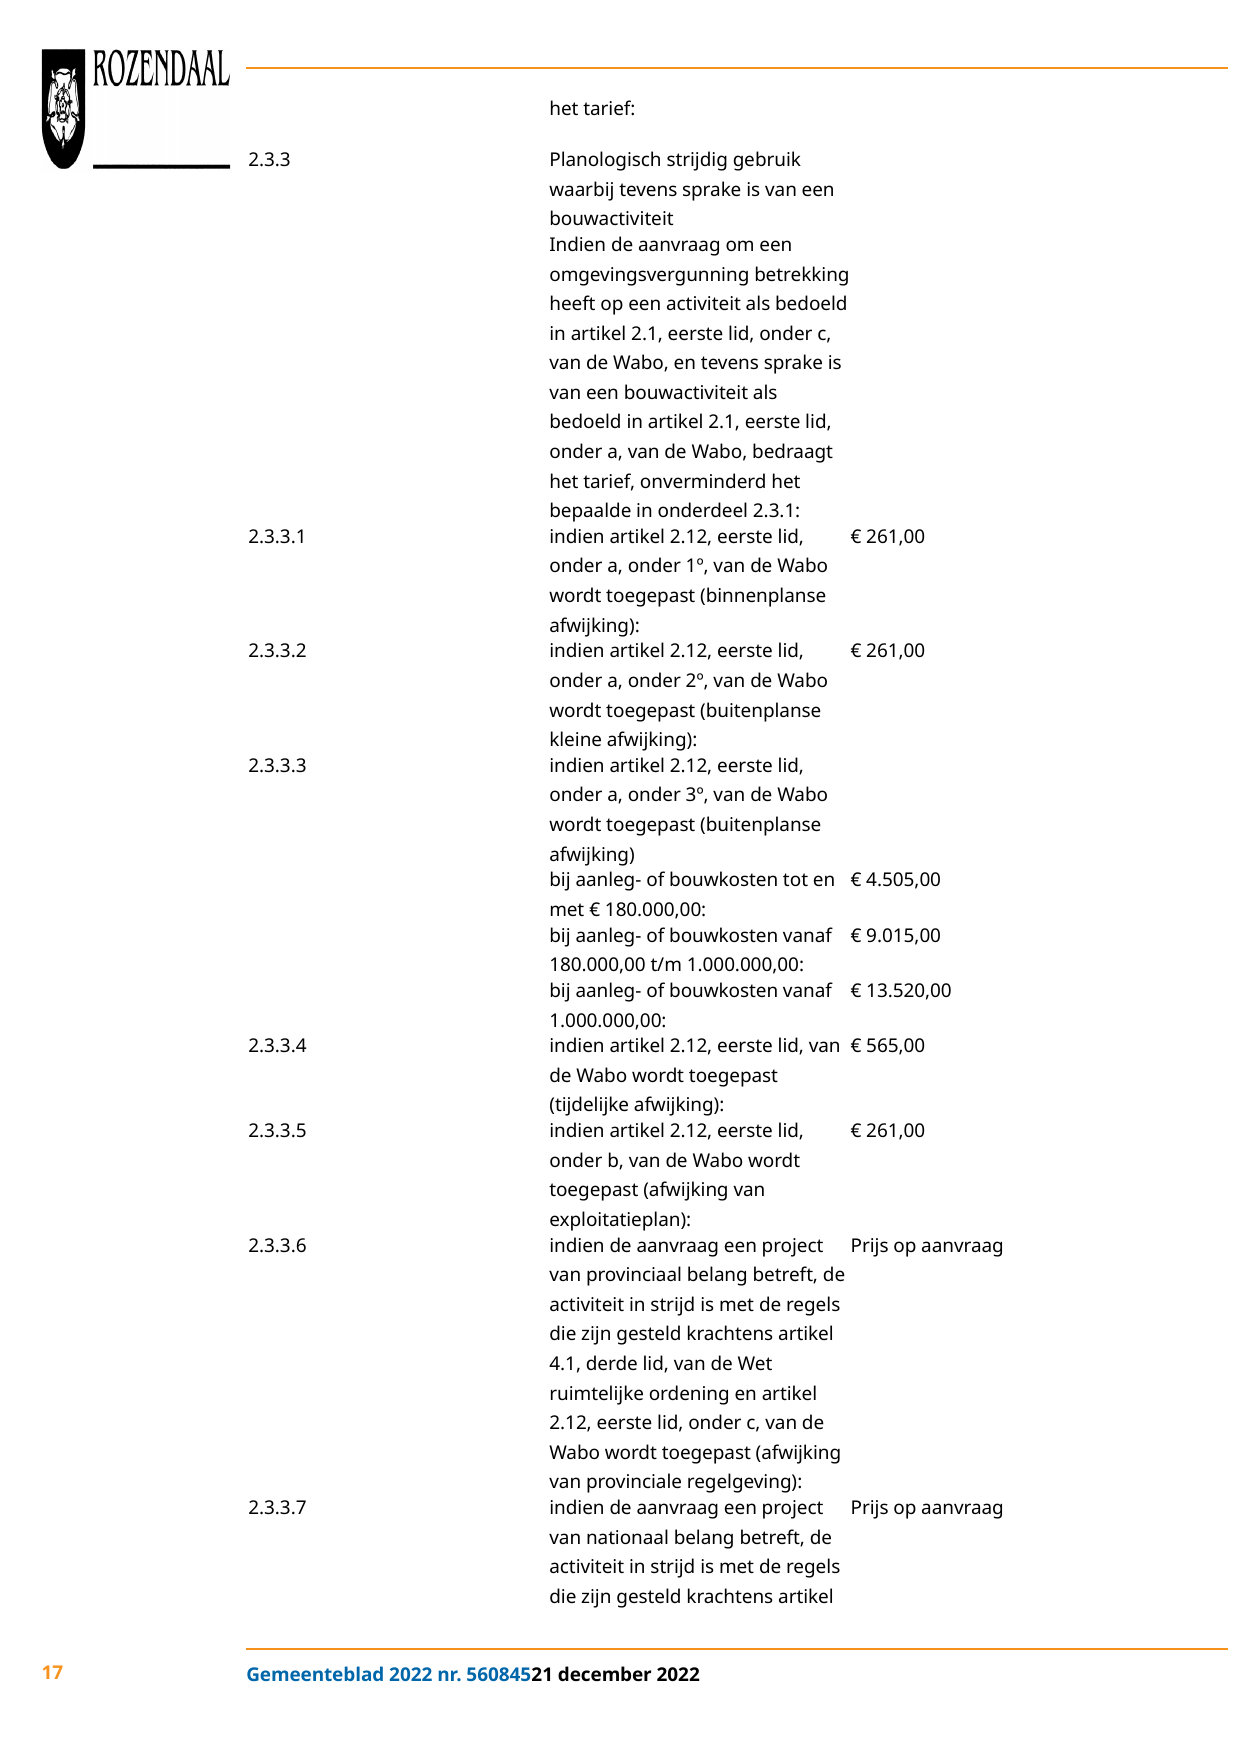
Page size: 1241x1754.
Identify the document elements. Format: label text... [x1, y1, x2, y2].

table_cell indien artikel 2.12, eerste lid, van de Wabo wordt toegepast (tijdelijke afwijking): [549, 1033, 850, 1117]
table_cell 2.3.3.4 [248, 1033, 549, 1117]
table_cell 2.3.3.6 [248, 1232, 549, 1494]
table_cell indien artikel 2.12, eerste lid, onder a, onder 1º, van de Wabo wordt toegepast (binnenplanse afwijking): [549, 523, 850, 638]
table_cell bij aanleg- of bouwkosten vanaf 180.000,00 t/m 1.000.000,00: [549, 922, 850, 977]
table_cell bij aanleg- of bouwkosten vanaf 1.000.000,00: [549, 977, 850, 1032]
table_cell € 261,00 [850, 1118, 1152, 1232]
table_cell [248, 231, 549, 523]
table_cell indien de aanvraag een project van nationaal belang betreft, de activiteit in strijd is met de regels die zijn gesteld krachtens artikel [549, 1494, 850, 1609]
table_cell € 9.015,00 [850, 922, 1152, 977]
table_cell indien de aanvraag een project van provinciaal belang betreft, de activiteit in strijd is met de regels die zijn gesteld krachtens artikel 4.1, derde lid, van de Wet ruimtelijke ordening en artikel 2.12, eerste lid, onder c, van de Wabo wordt toegepast (afwijking van provinciale regelgeving): [549, 1232, 850, 1494]
table_cell 2.3.3.3 [248, 752, 549, 1032]
table_cell [248, 121, 549, 146]
table_cell € 261,00 [850, 638, 1152, 752]
table_cell 2.3.3.5 [248, 1118, 549, 1232]
table_cell [850, 95, 1152, 121]
table_cell indien artikel 2.12, eerste lid, onder b, van de Wabo wordt toegepast (afwijking van exploitatieplan): [549, 1118, 850, 1232]
table_cell [248, 95, 549, 121]
table_cell [549, 121, 850, 146]
table_cell Indien de aanvraag om een omgevingsvergunning betrekking heeft op een activiteit als bedoeld in artikel 2.1, eerste lid, onder c, van de Wabo, en tevens sprake is van een bouwactiviteit als bedoeld in artikel 2.1, eerste lid, onder a, van de Wabo, bedraagt het tarief, onverminderd het bepaalde in onderdeel 2.3.1: [549, 231, 850, 523]
table_cell [850, 231, 1152, 523]
table_cell bij aanleg- of bouwkosten tot en met € 180.000,00: [549, 867, 850, 922]
picture [41, 47, 231, 172]
table_cell 2.3.3 [248, 146, 549, 231]
table_cell € 13.520,00 [850, 977, 1152, 1032]
table_cell € 4.505,00 [850, 867, 1152, 922]
table_cell [850, 752, 1152, 867]
table_cell 2.3.3.7 [248, 1494, 549, 1609]
table_cell 2.3.3.1 [248, 523, 549, 638]
table_cell € 565,00 [850, 1033, 1152, 1117]
table_cell 2.3.3.2 [248, 638, 549, 752]
table_cell het tarief: [549, 95, 850, 121]
table_cell indien artikel 2.12, eerste lid, onder a, onder 2º, van de Wabo wordt toegepast (buitenplanse kleine afwijking): [549, 638, 850, 752]
table_cell [850, 146, 1152, 231]
table_cell [850, 121, 1152, 146]
table_cell Prijs op aanvraag [850, 1494, 1152, 1609]
table_cell Prijs op aanvraag [850, 1232, 1152, 1494]
table_cell € 261,00 [850, 523, 1152, 638]
table_cell Planologisch strijdig gebruik waarbij tevens sprake is van een bouwactiviteit [549, 146, 850, 231]
table_cell indien artikel 2.12, eerste lid, onder a, onder 3º, van de Wabo wordt toegepast (buitenplanse afwijking) [549, 752, 850, 867]
